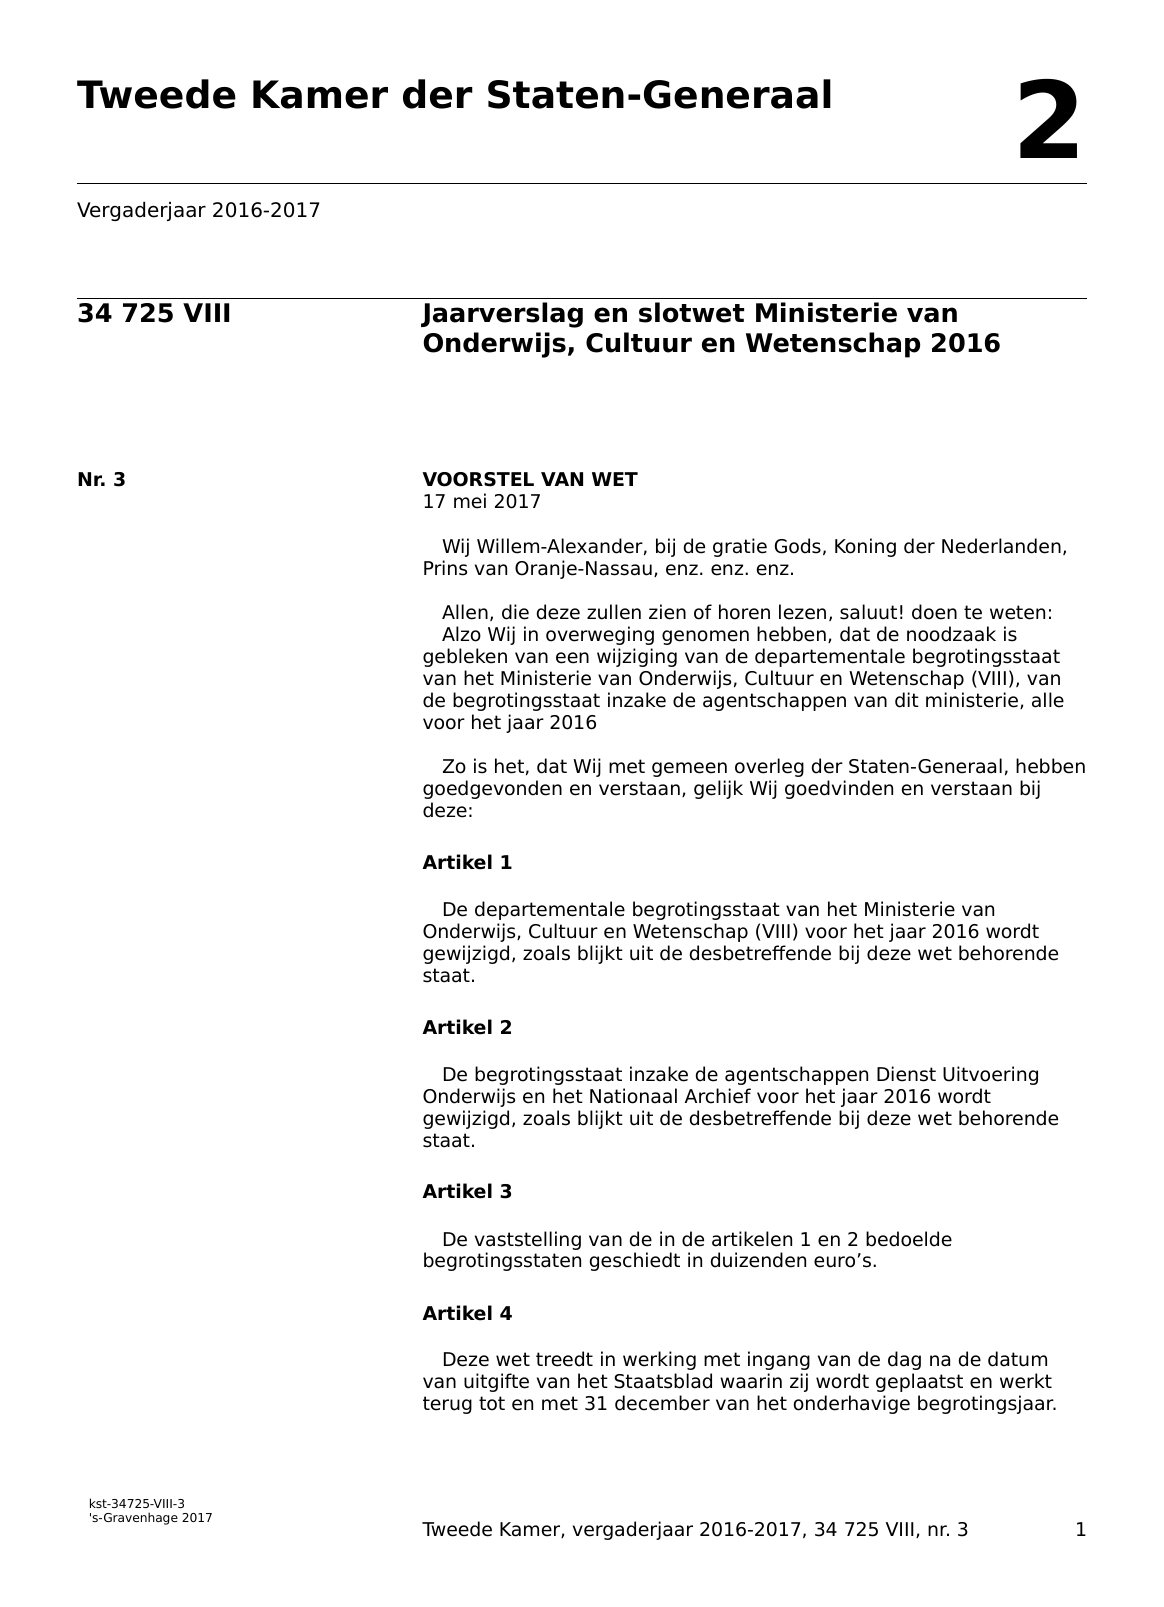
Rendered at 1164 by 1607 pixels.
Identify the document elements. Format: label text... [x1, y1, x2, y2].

text 17 mei 2017 [422, 491, 1087, 513]
text 's-Gravenhage 2017 [88, 1511, 323, 1525]
table_cell Vergaderjaar 2016-2017 [77, 184, 1087, 298]
text Wij Willem-Alexander, bij de gratie Gods, Koning der Nederlanden, Prins van Oranje-Nassau, enz. enz. enz. [422, 536, 1087, 579]
subtitle Artikel 1 [422, 852, 1087, 874]
text kst-34725-VIII-3 [88, 1497, 323, 1511]
subtitle Artikel 2 [422, 1017, 1087, 1038]
text Zo is het, dat Wij met gemeen overleg der Staten-Generaal, hebben goedgevonden en verstaan, gelijk Wij goedvinden en verstaan bij deze: [422, 756, 1087, 822]
text De vaststelling van de in de artikelen 1 en 2 bedoelde begrotingsstaten geschiedt in duizenden euro’s. [422, 1228, 1087, 1272]
text Deze wet treedt in werking met ingang van de dag na de datum van uitgifte van het Staatsblad waarin zij wordt geplaatst en werkt terug tot en met 31 december van het onderhavige begrotingsjaar. [422, 1349, 1087, 1415]
text Allen, die deze zullen zien of horen lezen, saluut! doen te weten: [422, 602, 1087, 624]
text Alzo Wij in overweging genomen hebben, dat de noodzaak is gebleken van een wijziging van de departementale begrotingsstaat van het Ministerie van Onderwijs, Cultuur en Wetenschap (VIII), van de begrotingsstaat inzake de agentschappen van dit ministerie, alle voor het jaar 2016 [422, 624, 1087, 733]
table_header Tweede Kamer der Staten-Generaal [77, 59, 886, 183]
subtitle Artikel 3 [422, 1181, 1087, 1203]
subtitle Nr. 3 VOORSTEL VAN WET [77, 469, 1087, 491]
subtitle 34 725 VIII Jaarverslag en slotwet Ministerie van Onderwijs, Cultuur en Wetenschap 2016 [77, 299, 1087, 358]
text De departementale begrotingsstaat van het Ministerie van Onderwijs, Cultuur en Wetenschap (VIII) voor het jaar 2016 wordt gewijzigd, zoals blijkt uit de desbetreffende bij deze wet behorende staat. [422, 899, 1087, 987]
table_header 2 [886, 59, 1087, 183]
subtitle Artikel 4 [422, 1302, 1087, 1324]
text De begrotingsstaat inzake de agentschappen Dienst Uitvoering Onderwijs en het Nationaal Archief voor het jaar 2016 wordt gewijzigd, zoals blijkt uit de desbetreffende bij deze wet behorende staat. [422, 1063, 1087, 1151]
